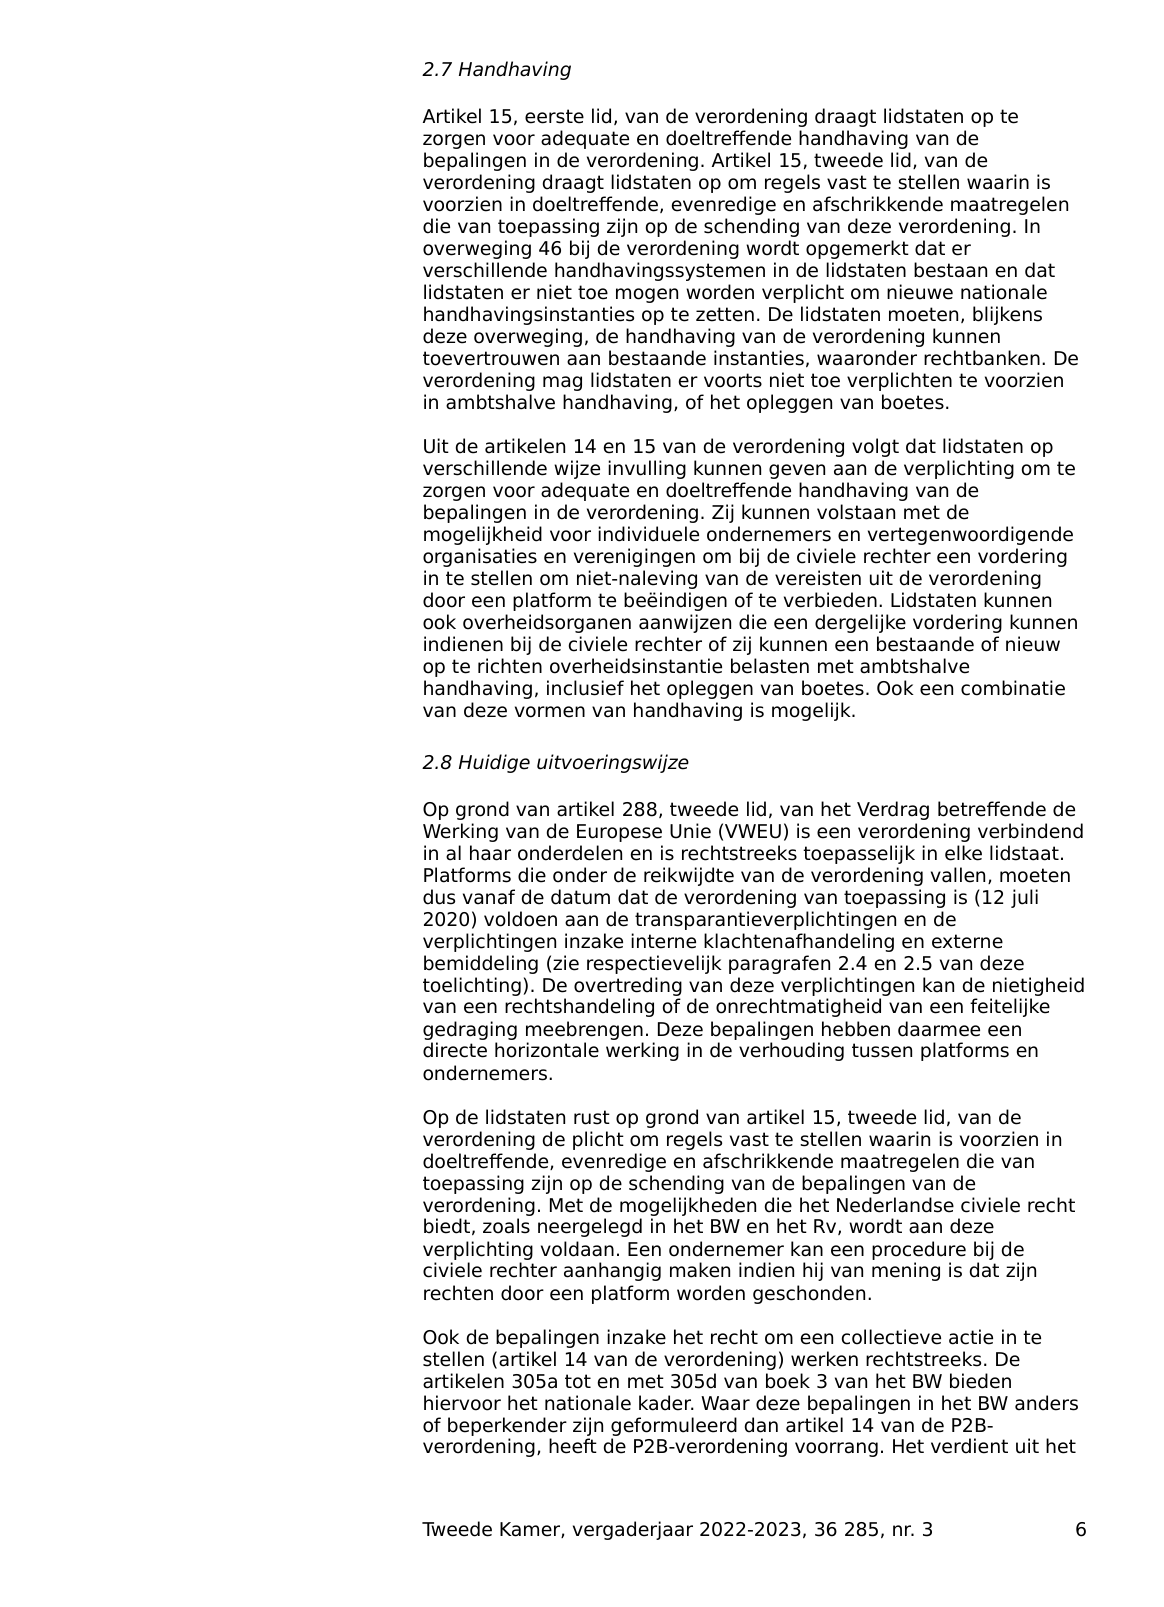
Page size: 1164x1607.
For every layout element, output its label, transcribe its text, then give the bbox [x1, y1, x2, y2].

text Artikel 15, eerste lid, van de verordening draagt lidstaten op te zorgen voor adequate en doeltreffende handhaving van de bepalingen in de verordening. Artikel 15, tweede lid, van de verordening draagt lidstaten op om regels vast te stellen waarin is voorzien in doeltreffende, evenredige en afschrikkende maatregelen die van toepassing zijn op de schending van deze verordening. In overweging 46 bij de verordening wordt opgemerkt dat er verschillende handhavingssystemen in de lidstaten bestaan en dat lidstaten er niet toe mogen worden verplicht om nieuwe nationale handhavingsinstanties op te zetten. De lidstaten moeten, blijkens deze overweging, de handhaving van de verordening kunnen toevertrouwen aan bestaande instanties, waaronder rechtbanken. De verordening mag lidstaten er voorts niet toe verplichten te voorzien in ambtshalve handhaving, of het opleggen van boetes. [422, 106, 1087, 414]
text Uit de artikelen 14 en 15 van de verordening volgt dat lidstaten op verschillende wijze invulling kunnen geven aan de verplichting om te zorgen voor adequate en doeltreffende handhaving van de bepalingen in de verordening. Zij kunnen volstaan met de mogelijkheid voor individuele ondernemers en vertegenwoordigende organisaties en verenigingen om bij de civiele rechter een vordering in te stellen om niet-naleving van de vereisten uit de verordening door een platform te beëindigen of te verbieden. Lidstaten kunnen ook overheidsorganen aanwijzen die een dergelijke vordering kunnen indienen bij de civiele rechter of zij kunnen een bestaande of nieuw op te richten overheidsinstantie belasten met ambtshalve handhaving, inclusief het opleggen van boetes. Ook een combinatie van deze vormen van handhaving is mogelijk. [422, 436, 1087, 722]
text Op de lidstaten rust op grond van artikel 15, tweede lid, van de verordening de plicht om regels vast te stellen waarin is voorzien in doeltreffende, evenredige en afschrikkende maatregelen die van toepassing zijn op de schending van de bepalingen van de verordening. Met de mogelijkheden die het Nederlandse civiele recht biedt, zoals neergelegd in het BW en het Rv, wordt aan deze verplichting voldaan. Een ondernemer kan een procedure bij de civiele rechter aanhangig maken indien hij van mening is dat zijn rechten door een platform worden geschonden. [422, 1107, 1087, 1304]
subtitle 2.7 Handhaving [422, 59, 1087, 81]
text Op grond van artikel 288, tweede lid, van het Verdrag betreffende de Werking van de Europese Unie (VWEU) is een verordening verbindend in al haar onderdelen en is rechtstreeks toepasselijk in elke lidstaat. Platforms die onder de reikwijdte van de verordening vallen, moeten dus vanaf de datum dat de verordening van toepassing is (12 juli 2020) voldoen aan de transparantieverplichtingen en de verplichtingen inzake interne klachtenafhandeling en externe bemiddeling (zie respectievelijk paragrafen 2.4 en 2.5 van deze toelichting). De overtreding van deze verplichtingen kan de nietigheid van een rechtshandeling of de onrechtmatigheid van een feitelijke gedraging meebrengen. Deze bepalingen hebben daarmee een directe horizontale werking in de verhouding tussen platforms en ondernemers. [422, 799, 1087, 1084]
text Ook de bepalingen inzake het recht om een collectieve actie in te stellen (artikel 14 van de verordening) werken rechtstreeks. De artikelen 305a tot en met 305d van boek 3 van het BW bieden hiervoor het nationale kader. Waar deze bepalingen in het BW anders of beperkender zijn geformuleerd dan artikel 14 van de P2B-verordening, heeft de P2B-verordening voorrang. Het verdient uit het [422, 1327, 1087, 1458]
subtitle 2.8 Huidige uitvoeringswijze [422, 752, 1087, 774]
